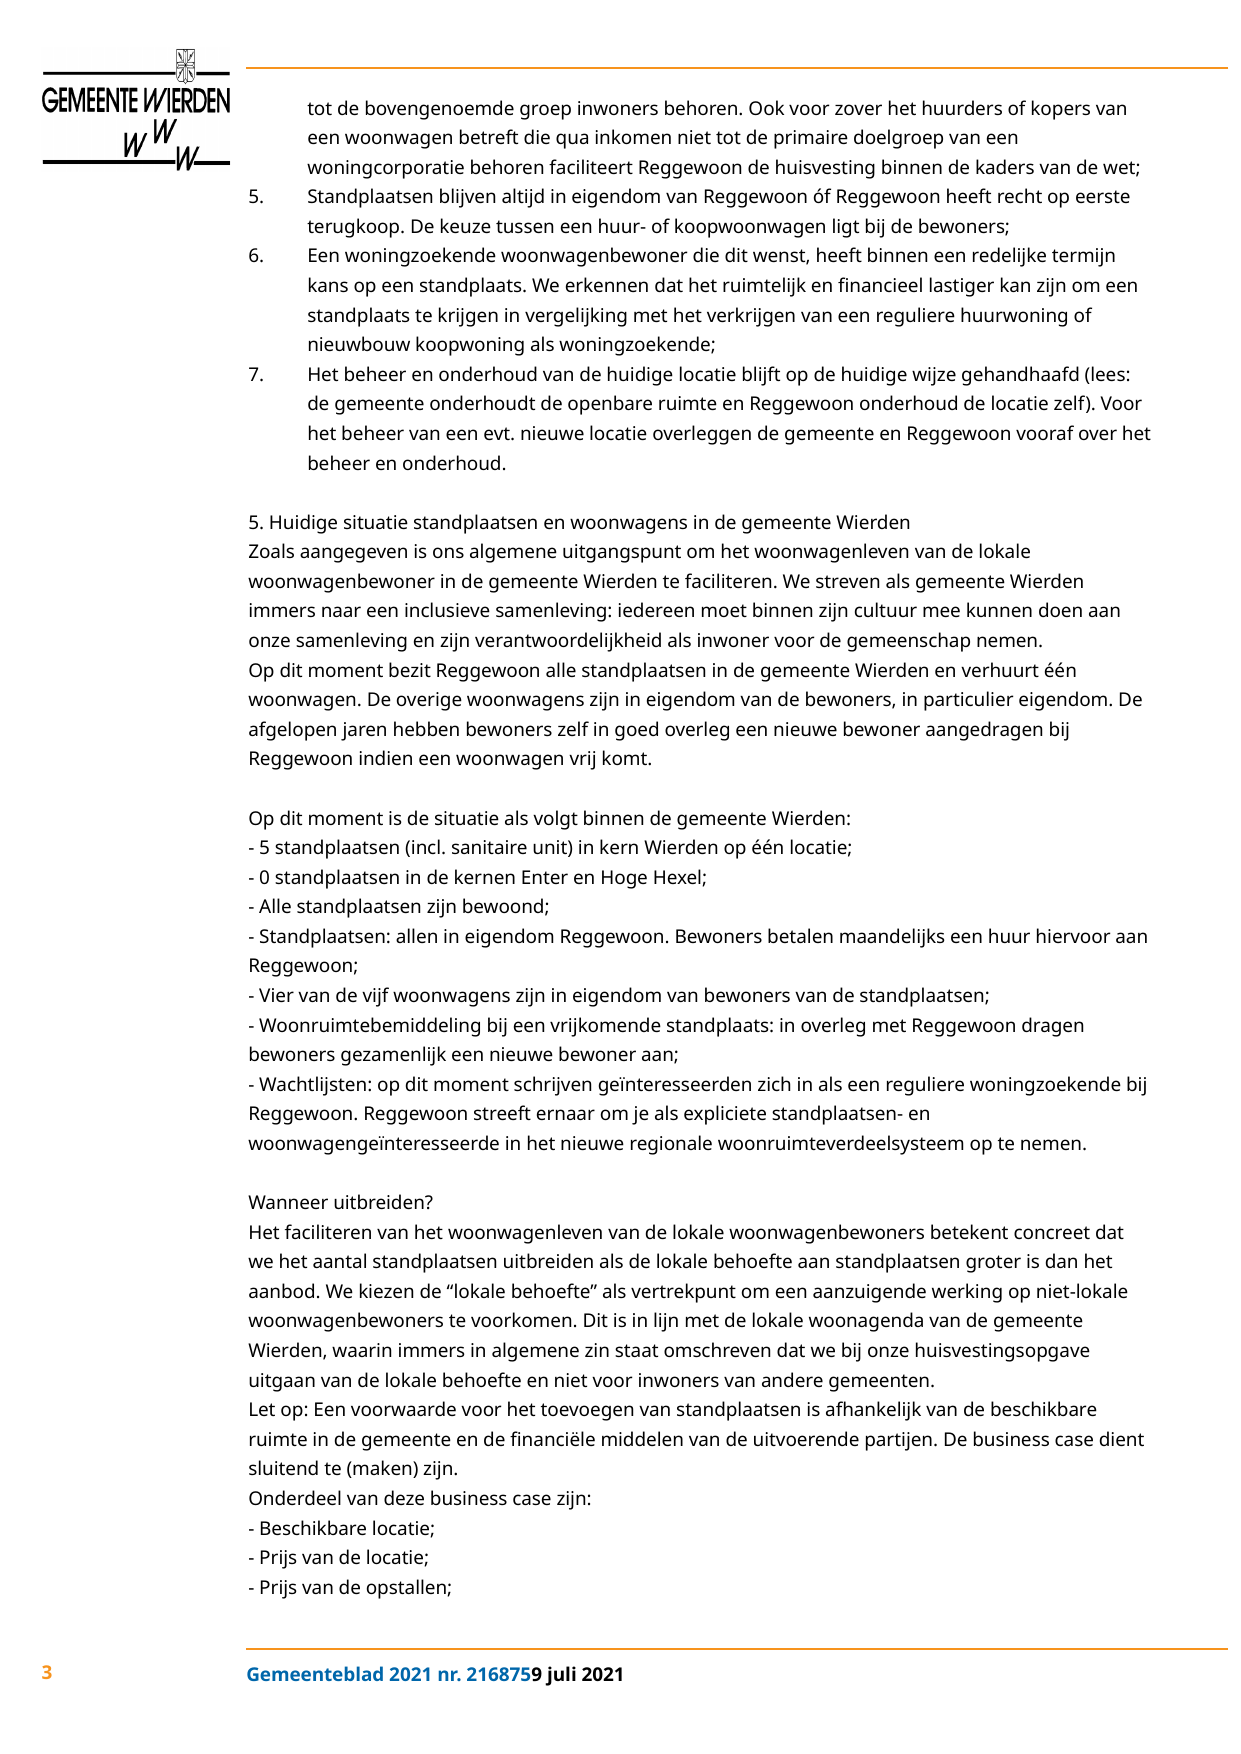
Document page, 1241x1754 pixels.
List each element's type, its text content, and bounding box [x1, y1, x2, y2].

text - Beschikbare locatie; [248, 1515, 1152, 1541]
text - Wachtlijsten: op dit moment schrijven geïnteresseerden zich in als een reguliere woningzoekende bij Reggewoon. Reggewoon streeft ernaar om je als expliciete standplaatsen- en woonwagengeïnteresseerde in het nieuwe regionale woonruimteverdeelsysteem op te nemen. [248, 1071, 1152, 1156]
list Het beheer en onderhoud van de huidige locatie blijft op de huidige wijze gehandhaafd (lees: de gemeente onderhoudt de openbare ruimte en Reggewoon onderhoud de locatie zelf). Voor het beheer van een evt. nieuwe locatie overleggen de gemeente en Reggewoon vooraf over het beheer en onderhoud. [248, 361, 1152, 476]
text - Prijs van de opstallen; [248, 1574, 1152, 1600]
text Het faciliteren van het woonwagenleven van de lokale woonwagenbewoners betekent concreet dat we het aantal standplaatsen uitbreiden als de lokale behoefte aan standplaatsen groter is dan het aanbod. We kiezen de “lokale behoefte” als vertrekpunt om een aanzuigende werking op niet-lokale woonwagenbewoners te voorkomen. Dit is in lijn met de lokale woonagenda van de gemeente Wierden, waarin immers in algemene zin staat omschreven dat we bij onze huisvestingsopgave uitgaan van de lokale behoefte en niet voor inwoners van andere gemeenten. [248, 1219, 1152, 1393]
text Let op: Een voorwaarde voor het toevoegen van standplaatsen is afhankelijk van de beschikbare ruimte in de gemeente en de financiële middelen van de uitvoerende partijen. De business case dient sluitend te (maken) zijn. [248, 1396, 1152, 1481]
text - Prijs van de locatie; [248, 1544, 1152, 1570]
text Wanneer uitbreiden? [248, 1189, 1152, 1215]
list tot de bovengenoemde groep inwoners behoren. Ook voor zover het huurders of kopers van een woonwagen betreft die qua inkomen niet tot de primaire doelgroep van een woningcorporatie behoren faciliteert Reggewoon de huisvesting binnen de kaders van de wet; [248, 95, 1152, 180]
text - 5 standplaatsen (incl. sanitaire unit) in kern Wierden op één locatie; [248, 834, 1152, 860]
text - Alle standplaatsen zijn bewoond; [248, 893, 1152, 919]
list Een woningzoekende woonwagenbewoner die dit wenst, heeft binnen een redelijke termijn kans op een standplaats. We erkennen dat het ruimtelijk en financieel lastiger kan zijn om een standplaats te krijgen in vergelijking met het verkrijgen van een reguliere huurwoning of nieuwbouw koopwoning als woningzoekende; [248, 243, 1152, 357]
text - 0 standplaatsen in de kernen Enter en Hoge Hexel; [248, 864, 1152, 890]
text - Standplaatsen: allen in eigendom Reggewoon. Bewoners betalen maandelijks een huur hiervoor aan Reggewoon; [248, 923, 1152, 978]
text - Vier van de vijf woonwagens zijn in eigendom van bewoners van de standplaatsen; [248, 982, 1152, 1008]
text Zoals aangegeven is ons algemene uitgangspunt om het woonwagenleven van de lokale woonwagenbewoner in de gemeente Wierden te faciliteren. We streven als gemeente Wierden immers naar een inclusieve samenleving: iedereen moet binnen zijn cultuur mee kunnen doen aan onze samenleving en zijn verantwoordelijkheid als inwoner voor de gemeenschap nemen. [248, 538, 1152, 653]
text Op dit moment is de situatie als volgt binnen de gemeente Wierden: [248, 805, 1152, 831]
text Op dit moment bezit Reggewoon alle standplaatsen in de gemeente Wierden en verhuurt één woonwagen. De overige woonwagens zijn in eigendom van de bewoners, in particulier eigendom. De afgelopen jaren hebben bewoners zelf in goed overleg een nieuwe bewoner aangedragen bij Reggewoon indien een woonwagen vrij komt. [248, 657, 1152, 771]
text 5. Huidige situatie standplaatsen en woonwagens in de gemeente Wierden [248, 509, 1152, 535]
picture [41, 47, 231, 172]
text Onderdeel van deze business case zijn: [248, 1485, 1152, 1511]
text - Woonruimtebemiddeling bij een vrijkomende standplaats: in overleg met Reggewoon dragen bewoners gezamenlijk een nieuwe bewoner aan; [248, 1012, 1152, 1067]
list Standplaatsen blijven altijd in eigendom van Reggewoon óf Reggewoon heeft recht op eerste terugkoop. De keuze tussen een huur- of koopwoonwagen ligt bij de bewoners; [248, 183, 1152, 239]
